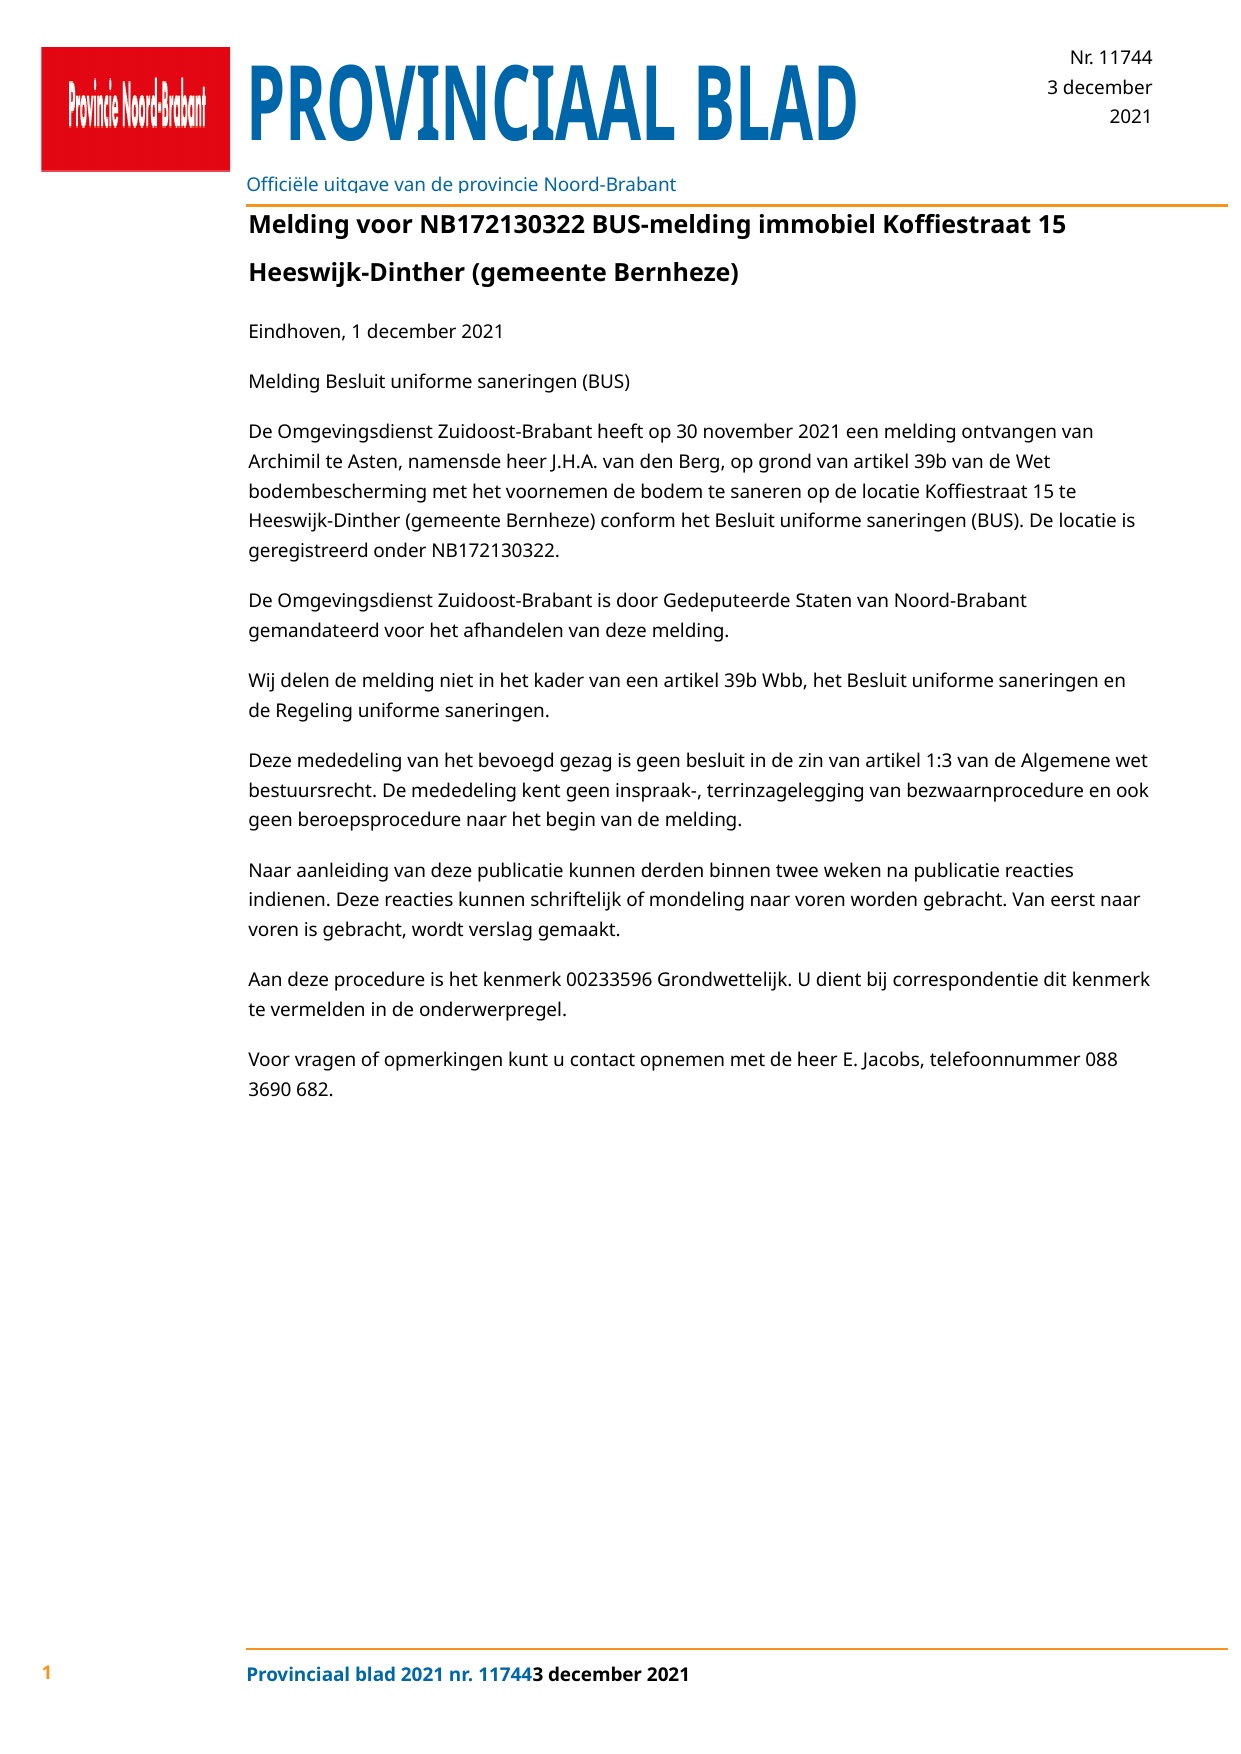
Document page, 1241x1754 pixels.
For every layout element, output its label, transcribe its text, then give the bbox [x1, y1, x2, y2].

text Eindhoven, 1 december 2021 [248, 318, 1152, 344]
text Wij delen de melding niet in het kader van een artikel 39b Wbb, het Besluit uniforme saneringen en de Regeling uniforme saneringen. [248, 667, 1152, 723]
text De Omgevingsdienst Zuidoost-Brabant is door Gedeputeerde Staten van Noord-Brabant gemandateerd voor het afhandelen van deze melding. [248, 587, 1152, 643]
text Naar aanleiding van deze publicatie kunnen derden binnen twee weken na publicatie reacties indienen. Deze reacties kunnen schriftelijk of mondeling naar voren worden gebracht. Van eerst naar voren is gebracht, wordt verslag gemaakt. [248, 857, 1152, 942]
text Aan deze procedure is het kenmerk 00233596 Grondwettelijk. U dient bij correspondentie dit kenmerk te vermelden in de onderwerpregel. [248, 967, 1152, 1022]
text De Omgevingsdienst Zuidoost-Brabant heeft op 30 november 2021 een melding ontvangen van Archimil te Asten, namensde heer J.H.A. van den Berg, op grond van artikel 39b van de Wet bodembescherming met het voornemen de bodem te saneren op de locatie Koffiestraat 15 te Heeswijk-Dinther (gemeente Bernheze) conform het Besluit uniforme saneringen (BUS). De locatie is geregistreerd onder NB172130322. [248, 419, 1152, 563]
picture [41, 47, 231, 172]
text Deze mededeling van het bevoegd gezag is geen besluit in de zin van artikel 1:3 van de Algemene wet bestuursrecht. De mededeling kent geen inspraak-, terrinzagelegging van bezwaarnprocedure en ook geen beroepsprocedure naar het begin van de melding. [248, 747, 1152, 832]
text Melding voor NB172130322 BUS-melding immobiel Koffiestraat 15 Heeswijk-Dinther (gemeente Bernheze) [248, 207, 1152, 288]
text Melding Besluit uniforme saneringen (BUS) [248, 368, 1152, 394]
text Voor vragen of opmerkingen kunt u contact opnemen met de heer E. Jacobs, telefoonnummer 088 3690 682. [248, 1047, 1152, 1102]
